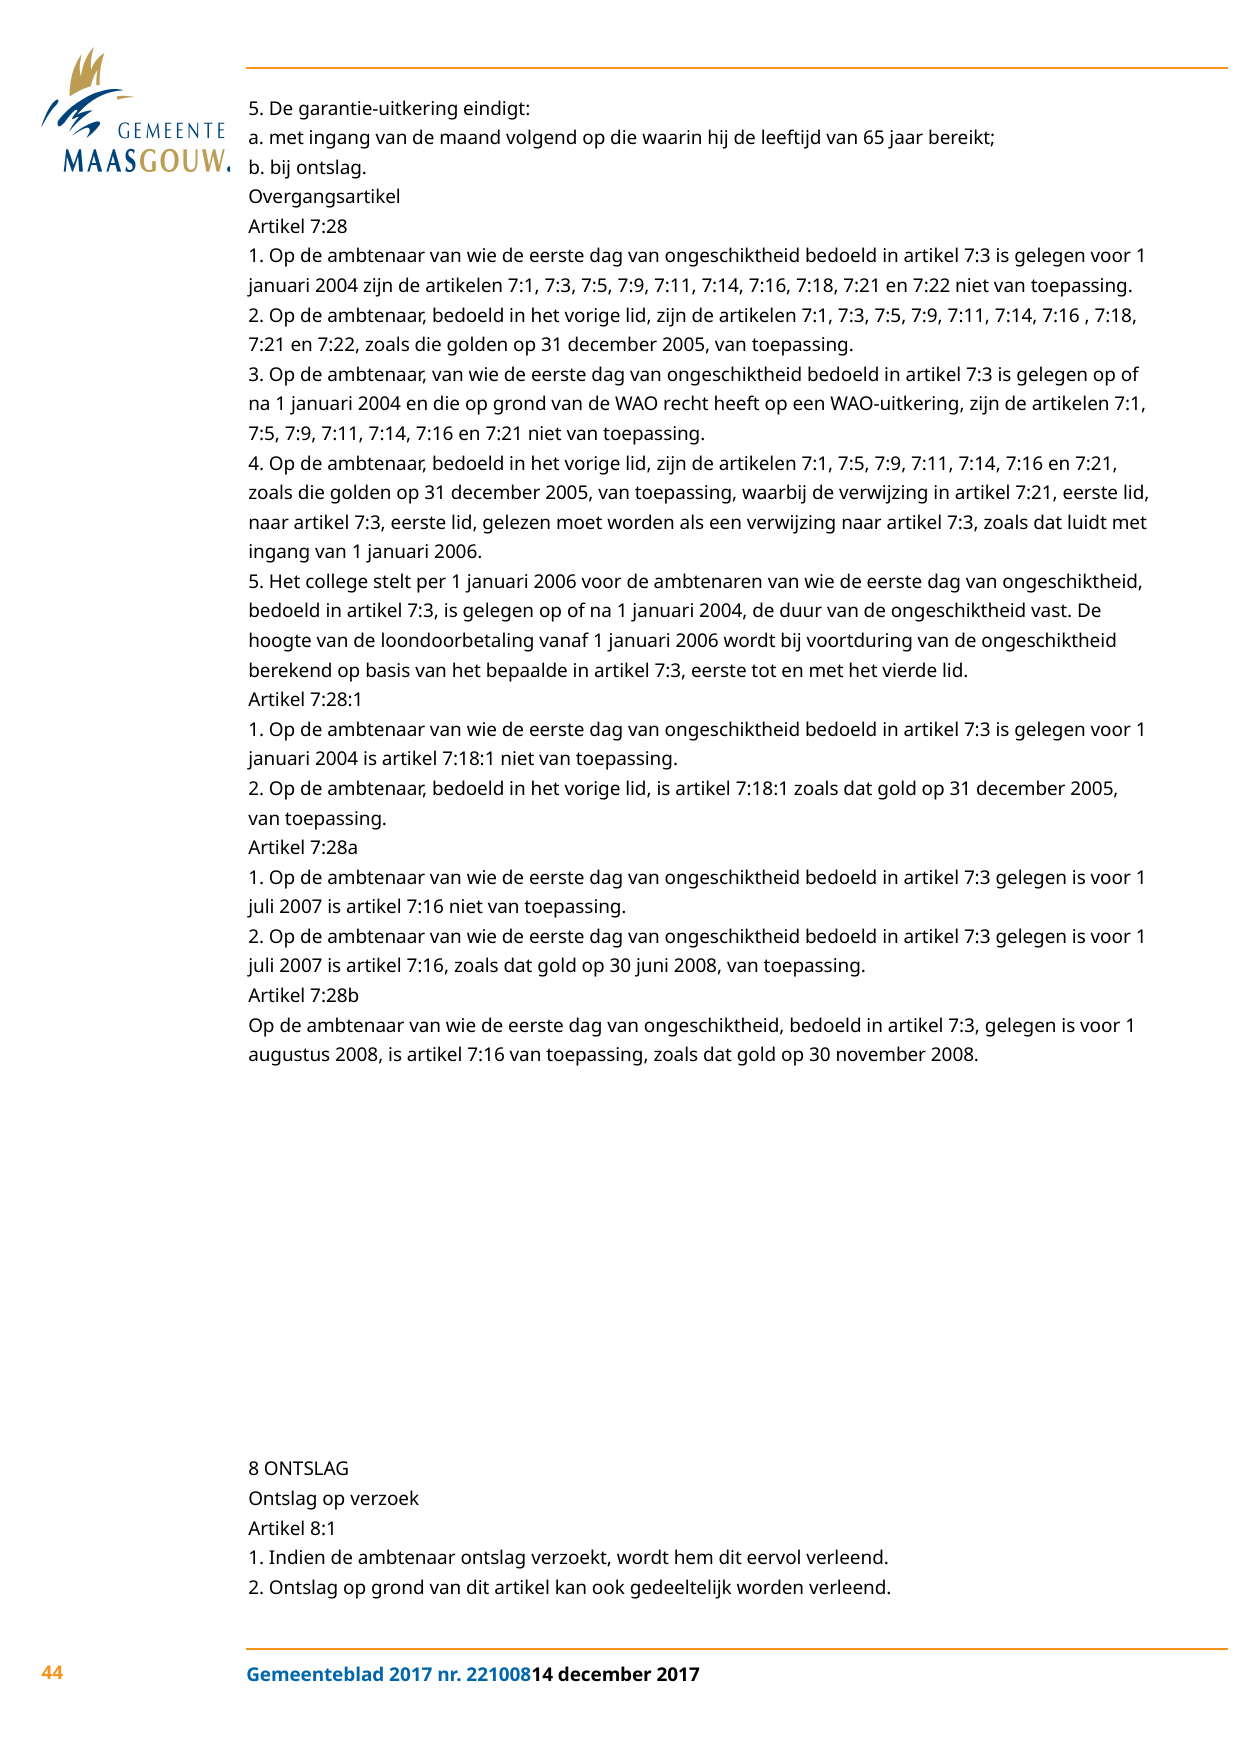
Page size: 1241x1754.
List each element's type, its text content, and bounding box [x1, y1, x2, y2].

text 1. Indien de ambtenaar ontslag verzoekt, wordt hem dit eervol verleend. [248, 1544, 1152, 1570]
text 2. Op de ambtenaar, bedoeld in het vorige lid, zijn de artikelen 7:1, 7:3, 7:5, 7:9, 7:11, 7:14, 7:16 , 7:18, 7:21 en 7:22, zoals die golden op 31 december 2005, van toepassing. [248, 302, 1152, 357]
text 2. Ontslag op grond van dit artikel kan ook gedeeltelijk worden verleend. [248, 1574, 1152, 1600]
text 3. Op de ambtenaar, van wie de eerste dag van ongeschiktheid bedoeld in artikel 7:3 is gelegen op of na 1 januari 2004 en die op grond van de WAO recht heeft op een WAO-uitkering, zijn de artikelen 7:1, 7:5, 7:9, 7:11, 7:14, 7:16 en 7:21 niet van toepassing. [248, 361, 1152, 446]
text 1. Op de ambtenaar van wie de eerste dag van ongeschiktheid bedoeld in artikel 7:3 is gelegen voor 1 januari 2004 zijn de artikelen 7:1, 7:3, 7:5, 7:9, 7:11, 7:14, 7:16, 7:18, 7:21 en 7:22 niet van toepassing. [248, 243, 1152, 298]
text 5. De garantie-uitkering eindigt: [248, 95, 1152, 121]
picture [41, 47, 231, 172]
text Artikel 7:28a [248, 834, 1152, 860]
text Artikel 8:1 [248, 1515, 1152, 1541]
text Overgangsartikel [248, 183, 1152, 209]
text 5. Het college stelt per 1 januari 2006 voor de ambtenaren van wie de eerste dag van ongeschiktheid, bedoeld in artikel 7:3, is gelegen op of na 1 januari 2004, de duur van de ongeschiktheid vast. De hoogte van de loondoorbetaling vanaf 1 januari 2006 wordt bij voortduring van de ongeschiktheid berekend op basis van het bepaalde in artikel 7:3, eerste tot en met het vierde lid. [248, 568, 1152, 683]
text Artikel 7:28 [248, 213, 1152, 239]
text 1. Op de ambtenaar van wie de eerste dag van ongeschiktheid bedoeld in artikel 7:3 is gelegen voor 1 januari 2004 is artikel 7:18:1 niet van toepassing. [248, 716, 1152, 771]
text 1. Op de ambtenaar van wie de eerste dag van ongeschiktheid bedoeld in artikel 7:3 gelegen is voor 1 juli 2007 is artikel 7:16 niet van toepassing. [248, 864, 1152, 919]
text 2. Op de ambtenaar, bedoeld in het vorige lid, is artikel 7:18:1 zoals dat gold op 31 december 2005, van toepassing. [248, 775, 1152, 831]
text Op de ambtenaar van wie de eerste dag van ongeschiktheid, bedoeld in artikel 7:3, gelegen is voor 1 augustus 2008, is artikel 7:16 van toepassing, zoals dat gold op 30 november 2008. [248, 1012, 1152, 1067]
text a. met ingang van de maand volgend op die waarin hij de leeftijd van 65 jaar bereikt; [248, 124, 1152, 150]
text b. bij ontslag. [248, 154, 1152, 180]
text 8 ONTSLAG [248, 1456, 1152, 1481]
text 2. Op de ambtenaar van wie de eerste dag van ongeschiktheid bedoeld in artikel 7:3 gelegen is voor 1 juli 2007 is artikel 7:16, zoals dat gold op 30 juni 2008, van toepassing. [248, 923, 1152, 978]
text Artikel 7:28:1 [248, 686, 1152, 712]
text Ontslag op verzoek [248, 1485, 1152, 1511]
text 4. Op de ambtenaar, bedoeld in het vorige lid, zijn de artikelen 7:1, 7:5, 7:9, 7:11, 7:14, 7:16 en 7:21, zoals die golden op 31 december 2005, van toepassing, waarbij de verwijzing in artikel 7:21, eerste lid, naar artikel 7:3, eerste lid, gelezen moet worden als een verwijzing naar artikel 7:3, zoals dat luidt met ingang van 1 januari 2006. [248, 450, 1152, 564]
text Artikel 7:28b [248, 982, 1152, 1008]
